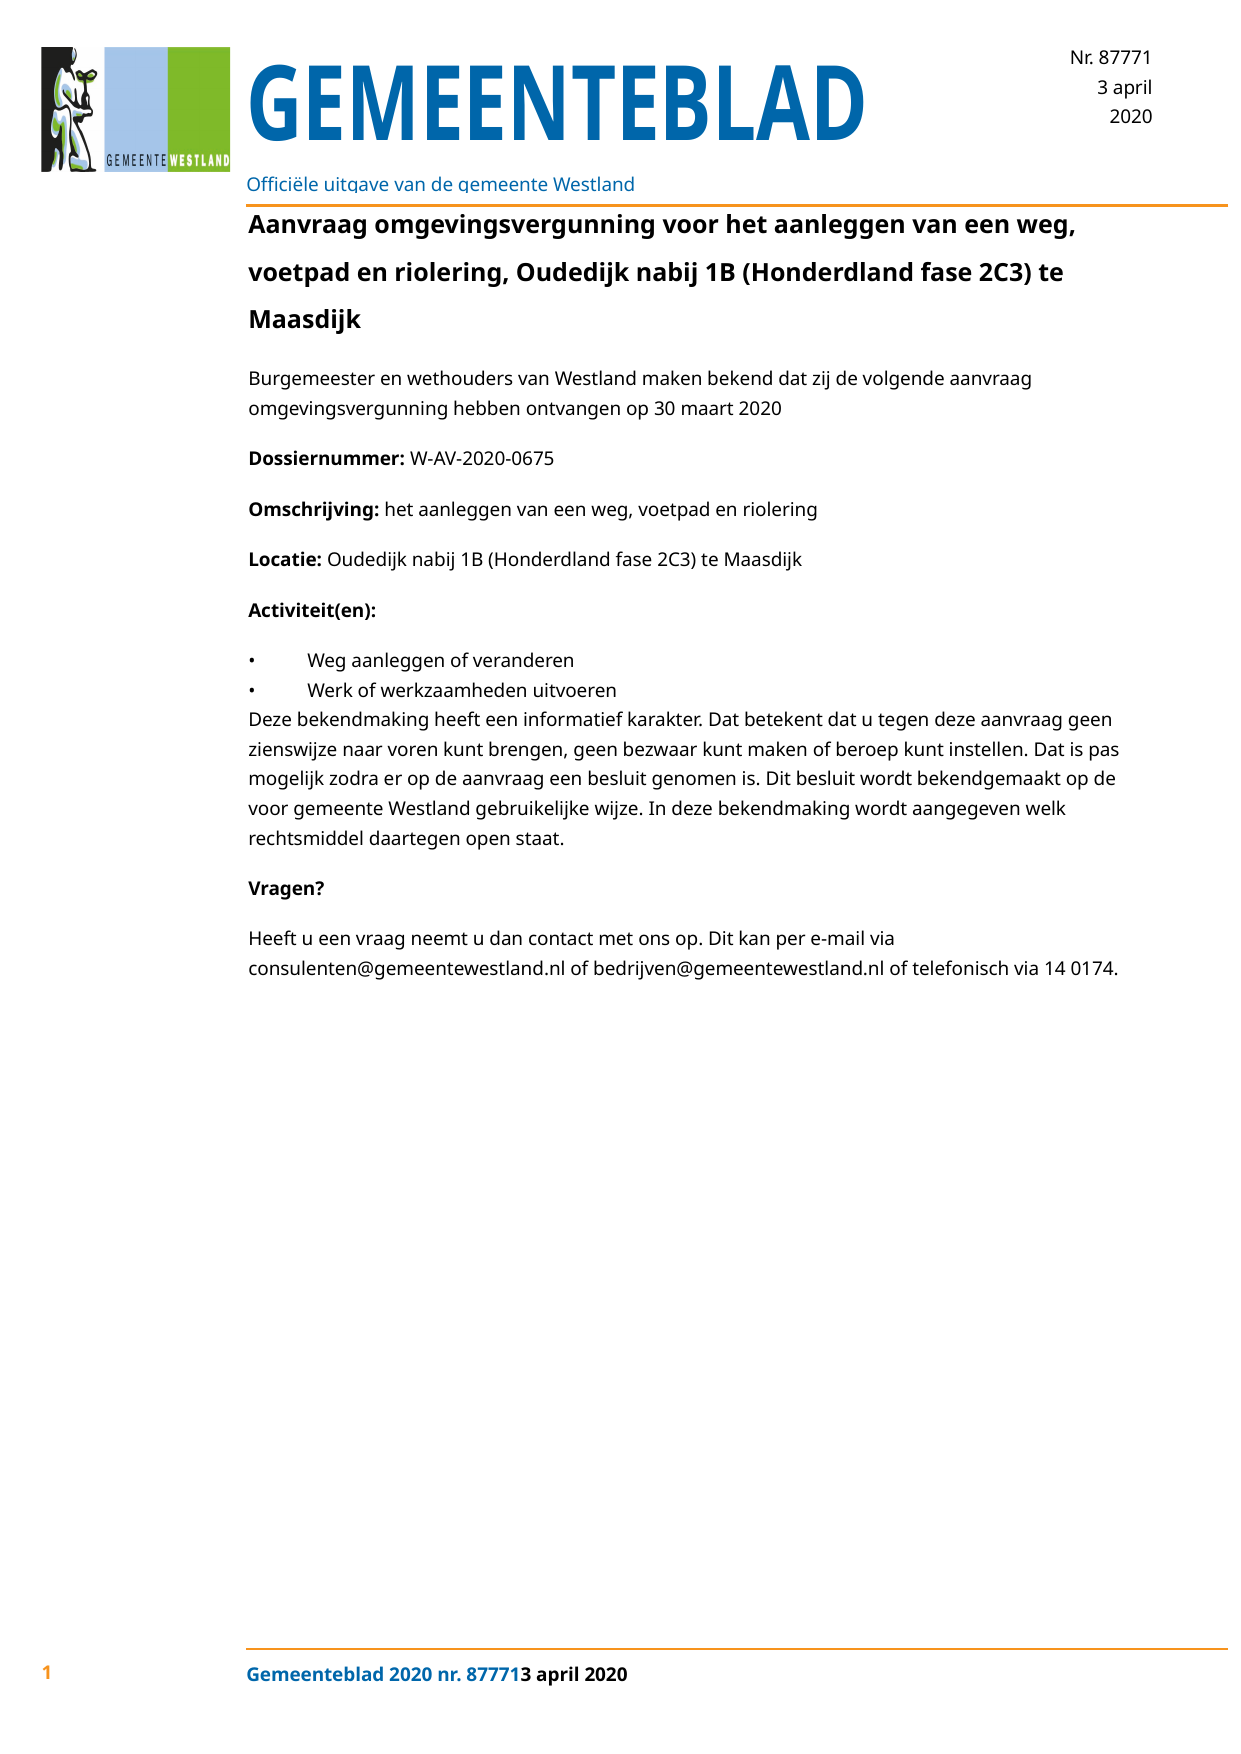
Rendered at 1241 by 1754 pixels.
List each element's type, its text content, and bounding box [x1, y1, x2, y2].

text Dossiernummer: W-AV-2020-0675 [248, 446, 1152, 471]
text Deze bekendmaking heeft een informatief karakter. Dat betekent dat u tegen deze aanvraag geen zienswijze naar voren kunt brengen, geen bezwaar kunt maken of beroep kunt instellen. Dat is pas mogelijk zodra er op de aanvraag een besluit genomen is. Dit besluit wordt bekendgemaakt op de voor gemeente Westland gebruikelijke wijze. In deze bekendmaking wordt aangegeven welk rechtsmiddel daartegen open staat. [248, 706, 1152, 850]
text Vragen? [248, 875, 1152, 901]
picture [41, 47, 231, 172]
text Omschrijving: het aanleggen van een weg, voetpad en riolering [248, 496, 1152, 522]
text Locatie: Oudedijk nabij 1B (Honderdland fase 2C3) te Maasdijk [248, 546, 1152, 572]
list Werk of werkzaamheden uitvoeren [248, 677, 1152, 702]
text Burgemeester en wethouders van Westland maken bekend dat zij de volgende aanvraag omgevingsvergunning hebben ontvangen op 30 maart 2020 [248, 366, 1152, 421]
text Heeft u een vraag neemt u dan contact met ons op. Dit kan per e-mail via consulenten@gemeentewestland.nl of bedrijven@gemeentewestland.nl of telefonisch via 14 0174. [248, 926, 1152, 981]
text Aanvraag omgevingsvergunning voor het aanleggen van een weg, voetpad en riolering, Oudedijk nabij 1B (Honderdland fase 2C3) te Maasdijk [248, 207, 1152, 336]
text Activiteit(en): [248, 597, 1152, 622]
list Weg aanleggen of veranderen [248, 647, 1152, 673]
